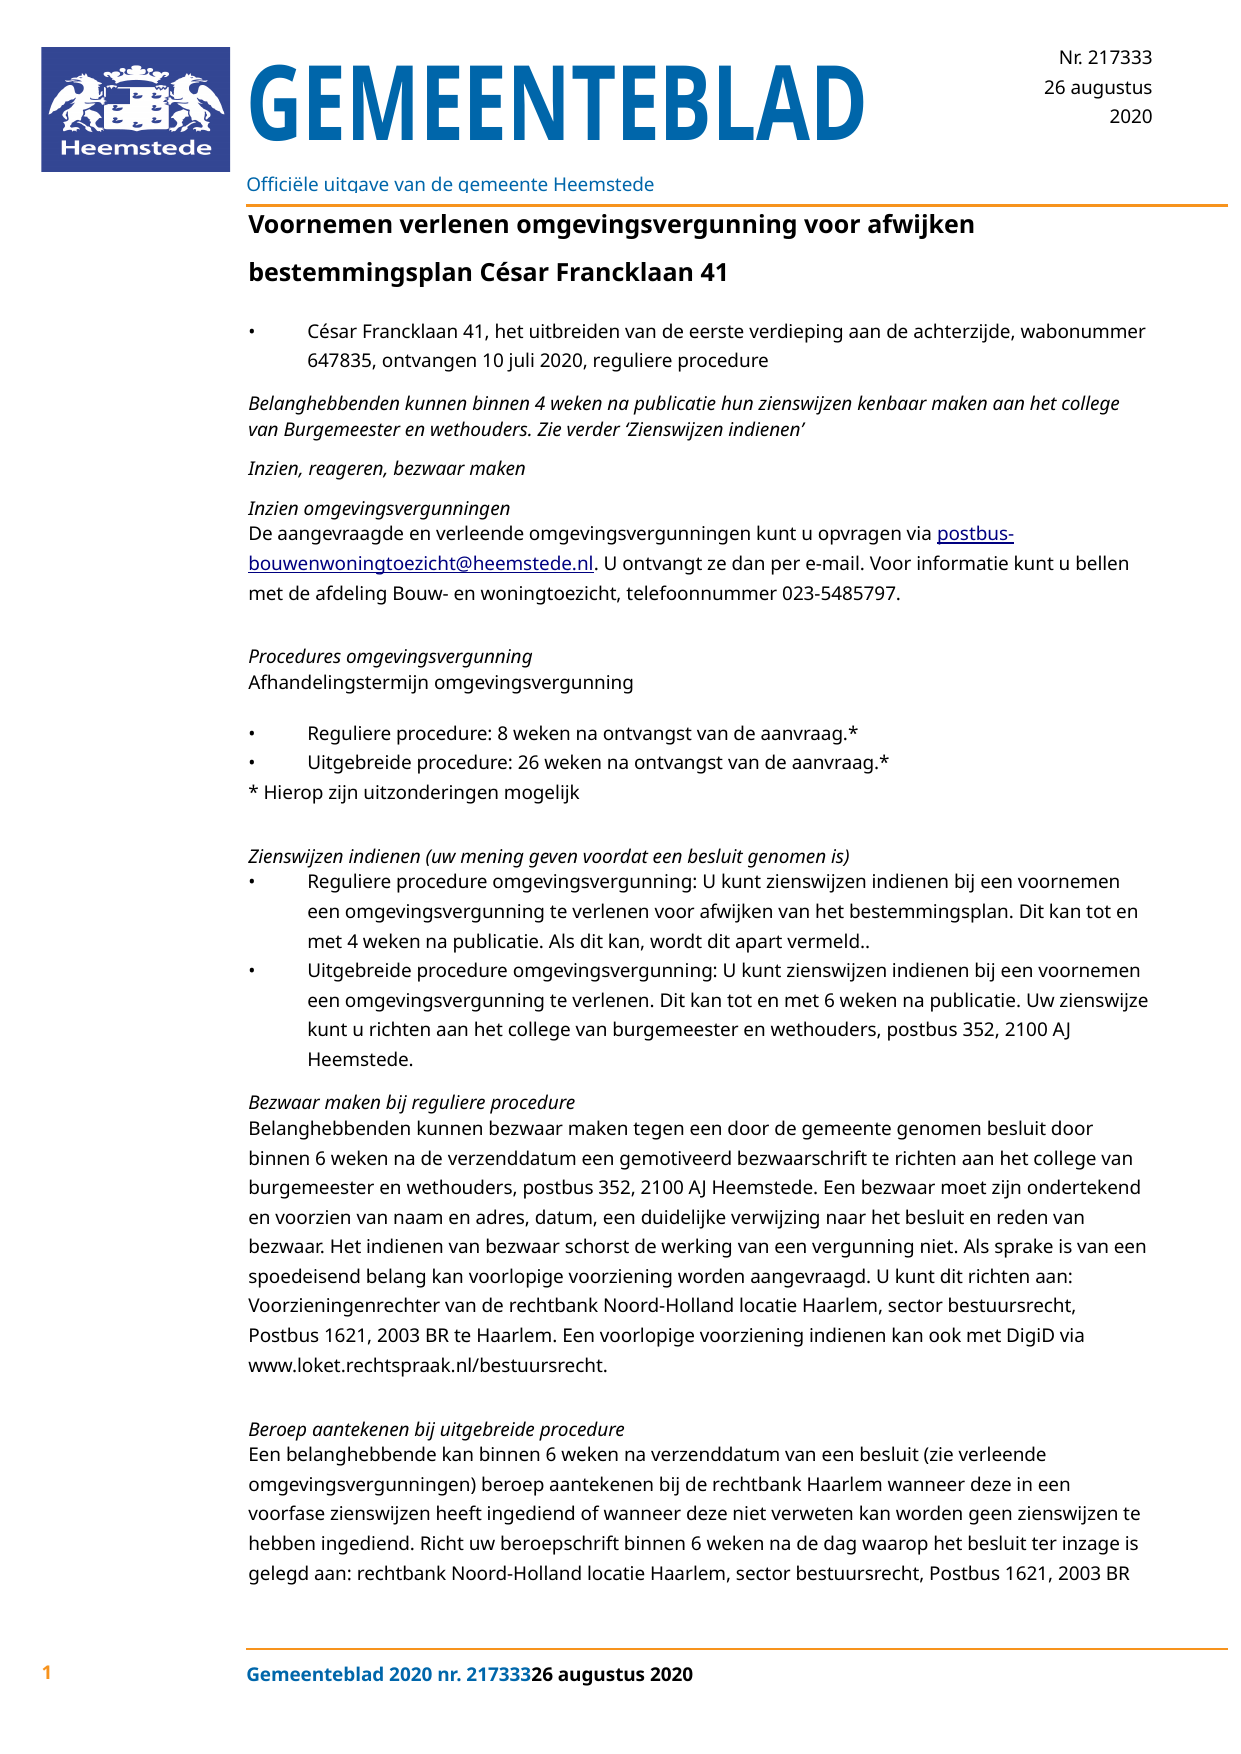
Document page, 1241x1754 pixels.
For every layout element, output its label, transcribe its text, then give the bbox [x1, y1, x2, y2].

text * Hierop zijn uitzonderingen mogelijk [248, 779, 1152, 805]
text Belanghebbenden kunnen binnen 4 weken na publicatie hun zienswijzen kenbaar maken aan het college van Burgemeester en wethouders. Zie verder ‘Zienswijzen indienen’ [248, 391, 1152, 442]
text Voornemen verlenen omgevingsvergunning voor afwijken bestemmingsplan César Francklaan 41 [248, 207, 1152, 288]
list Uitgebreide procedure omgevingsvergunning: U kunt zienswijzen indienen bij een voornemen een omgevingsvergunning te verlenen. Dit kan tot en met 6 weken na publicatie. Uw zienswijze kunt u richten aan het college van burgemeester en wethouders, postbus 352, 2100 AJ Heemstede. [248, 957, 1152, 1072]
text Belanghebbenden kunnen bezwaar maken tegen een door de gemeente genomen besluit door binnen 6 weken na de verzenddatum een gemotiveerd bezwaarschrift te richten aan het college van burgemeester en wethouders, postbus 352, 2100 AJ Heemstede. Een bezwaar moet zijn ondertekend en voorzien van naam en adres, datum, een duidelijke verwijzing naar het besluit en reden van bezwaar. Het indienen van bezwaar schorst de werking van een vergunning niet. Als sprake is van een spoedeisend belang kan voorlopige voorziening worden aangevraagd. U kunt dit richten aan: Voorzieningenrechter van de rechtbank Noord-Holland locatie Haarlem, sector bestuursrecht, Postbus 1621, 2003 BR te Haarlem. Een voorlopige voorziening indienen kan ook met DigiD via www.loket.rechtspraak.nl/bestuursrecht. [248, 1115, 1152, 1377]
text Inzien omgevingsvergunningen [248, 495, 1152, 521]
text Bezwaar maken bij reguliere procedure [248, 1089, 1152, 1115]
text Afhandelingstermijn omgevingsvergunning [248, 669, 1152, 695]
list Reguliere procedure: 8 weken na ontvangst van de aanvraag.* [248, 720, 1152, 746]
list César Francklaan 41, het uitbreiden van de eerste verdieping aan de achterzijde, wabonummer 647835, ontvangen 10 juli 2020, reguliere procedure [248, 318, 1152, 373]
text Inzien, reageren, bezwaar maken [248, 456, 1152, 481]
picture [41, 47, 231, 172]
text Beroep aantekenen bij uitgebreide procedure [248, 1416, 1152, 1441]
text De aangevraagde en verleende omgevingsvergunningen kunt u opvragen via postbus-bouwenwoningtoezicht@heemstede.nl. U ontvangt ze dan per e-mail. Voor informatie kunt u bellen met de afdeling Bouw- en woningtoezicht, telefoonnummer 023-5485797. [248, 521, 1152, 606]
list Uitgebreide procedure: 26 weken na ontvangst van de aanvraag.* [248, 749, 1152, 775]
list Reguliere procedure omgevingsvergunning: U kunt zienswijzen indienen bij een voornemen een omgevingsvergunning te verlenen voor afwijken van het bestemmingsplan. Dit kan tot en met 4 weken na publicatie. Als dit kan, wordt dit apart vermeld.. [248, 869, 1152, 954]
text Procedures omgevingsvergunning [248, 644, 1152, 669]
text Zienswijzen indienen (uw mening geven voordat een besluit genomen is) [248, 843, 1152, 869]
text Een belanghebbende kan binnen 6 weken na verzenddatum van een besluit (zie verleende omgevingsvergunningen) beroep aantekenen bij de rechtbank Haarlem wanneer deze in een voorfase zienswijzen heeft ingediend of wanneer deze niet verweten kan worden geen zienswijzen te hebben ingediend. Richt uw beroepschrift binnen 6 weken na de dag waarop het besluit ter inzage is gelegd aan: rechtbank Noord-Holland locatie Haarlem, sector bestuursrecht, Postbus 1621, 2003 BR [248, 1441, 1152, 1586]
